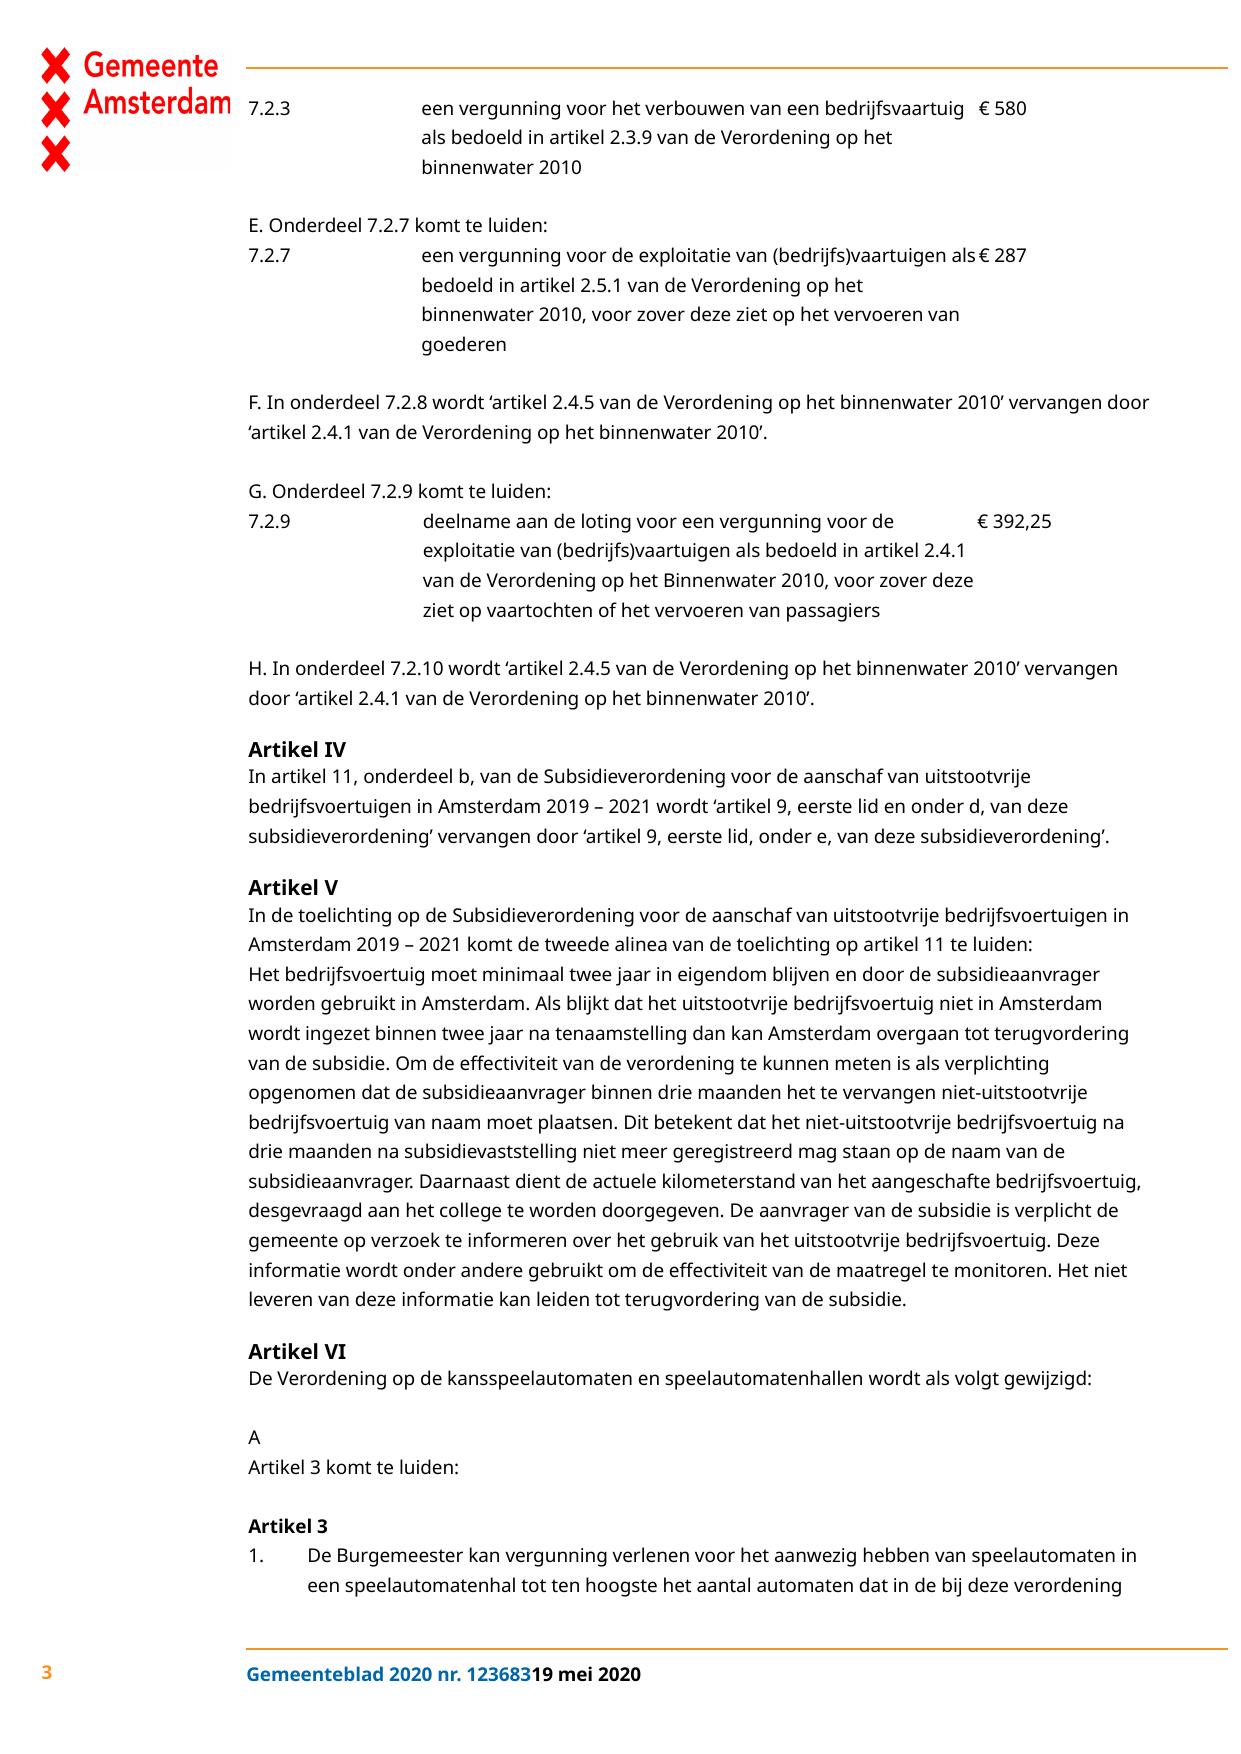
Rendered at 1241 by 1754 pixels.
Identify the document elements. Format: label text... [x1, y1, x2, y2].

table_header 7.2.7 [248, 242, 421, 357]
text In de toelichting op de Subsidieverordening voor de aanschaf van uitstootvrije bedrijfsvoertuigen in Amsterdam 2019 – 2021 komt de tweede alinea van de toelichting op artikel 11 te luiden: [248, 902, 1152, 957]
text Artikel VI [248, 1337, 1152, 1365]
table_header € 580 [979, 95, 1152, 180]
table_header € 392,25 [977, 508, 1152, 622]
text Artikel 3 [248, 1513, 1152, 1539]
text Het bedrijfsvoertuig moet minimaal twee jaar in eigendom blijven en door de subsidieaanvrager worden gebruikt in Amsterdam. Als blijkt dat het uitstootvrije bedrijfsvoertuig niet in Amsterdam wordt ingezet binnen twee jaar na tenaamstelling dan kan Amsterdam overgaan tot terugvordering van de subsidie. Om de effectiviteit van de verordening te kunnen meten is als verplichting opgenomen dat de subsidieaanvrager binnen drie maanden het te vervangen niet-uitstootvrije bedrijfsvoertuig van naam moet plaatsen. Dit betekent dat het niet-uitstootvrije bedrijfsvoertuig na drie maanden na subsidievaststelling niet meer geregistreerd mag staan op de naam van de subsidieaanvrager. Daarnaast dient de actuele kilometerstand van het aangeschafte bedrijfsvoertuig, desgevraagd aan het college te worden doorgegeven. De aanvrager van de subsidie is verplicht de gemeente op verzoek te informeren over het gebruik van het uitstootvrije bedrijfsvoertuig. Deze informatie wordt onder andere gebruikt om de effectiviteit van de maatregel te monitoren. Het niet leveren van deze informatie kan leiden tot terugvordering van de subsidie. [248, 961, 1152, 1312]
table_header € 287 [979, 242, 1152, 357]
text In artikel 11, onderdeel b, van de Subsidieverordening voor de aanschaf van uitstootvrije bedrijfsvoertuigen in Amsterdam 2019 – 2021 wordt ‘artikel 9, eerste lid en onder d, van deze subsidieverordening’ vervangen door ‘artikel 9, eerste lid, onder e, van deze subsidieverordening’. [248, 764, 1152, 849]
text G. Onderdeel 7.2.9 komt te luiden: [248, 478, 1152, 504]
table_header 7.2.9 [248, 508, 423, 622]
text A [248, 1424, 1152, 1450]
table_header deelname aan de loting voor een vergunning voor de exploitatie van (bedrijfs)vaartuigen als bedoeld in artikel 2.4.1 van de Verordening op het Binnenwater 2010, voor zover deze ziet op vaartochten of het vervoeren van passagiers [423, 508, 977, 622]
text F. In onderdeel 7.2.8 wordt ‘artikel 2.4.5 van de Verordening op het binnenwater 2010’ vervangen door ‘artikel 2.4.1 van de Verordening op het binnenwater 2010’. [248, 389, 1152, 445]
text H. In onderdeel 7.2.10 wordt ‘artikel 2.4.5 van de Verordening op het binnenwater 2010’ vervangen door ‘artikel 2.4.1 van de Verordening op het binnenwater 2010’. [248, 655, 1152, 711]
table_header 7.2.3 [248, 95, 421, 180]
picture [41, 47, 231, 172]
table_header een vergunning voor het verbouwen van een bedrijfsvaartuig als bedoeld in artikel 2.3.9 van de Verordening op het binnenwater 2010 [421, 95, 978, 180]
text Artikel IV [248, 735, 1152, 764]
text De Verordening op de kansspeelautomaten en speelautomatenhallen wordt als volgt gewijzigd: [248, 1365, 1152, 1391]
list De Burgemeester kan vergunning verlenen voor het aanwezig hebben van speelautomaten in een speelautomatenhal tot ten hoogste het aantal automaten dat in de bij deze verordening [248, 1543, 1152, 1598]
text Artikel V [248, 873, 1152, 902]
text Artikel 3 komt te luiden: [248, 1454, 1152, 1480]
text E. Onderdeel 7.2.7 komt te luiden: [248, 213, 1152, 238]
table_header een vergunning voor de exploitatie van (bedrijfs)vaartuigen als bedoeld in artikel 2.5.1 van de Verordening op het binnenwater 2010, voor zover deze ziet op het vervoeren van goederen [421, 242, 978, 357]
